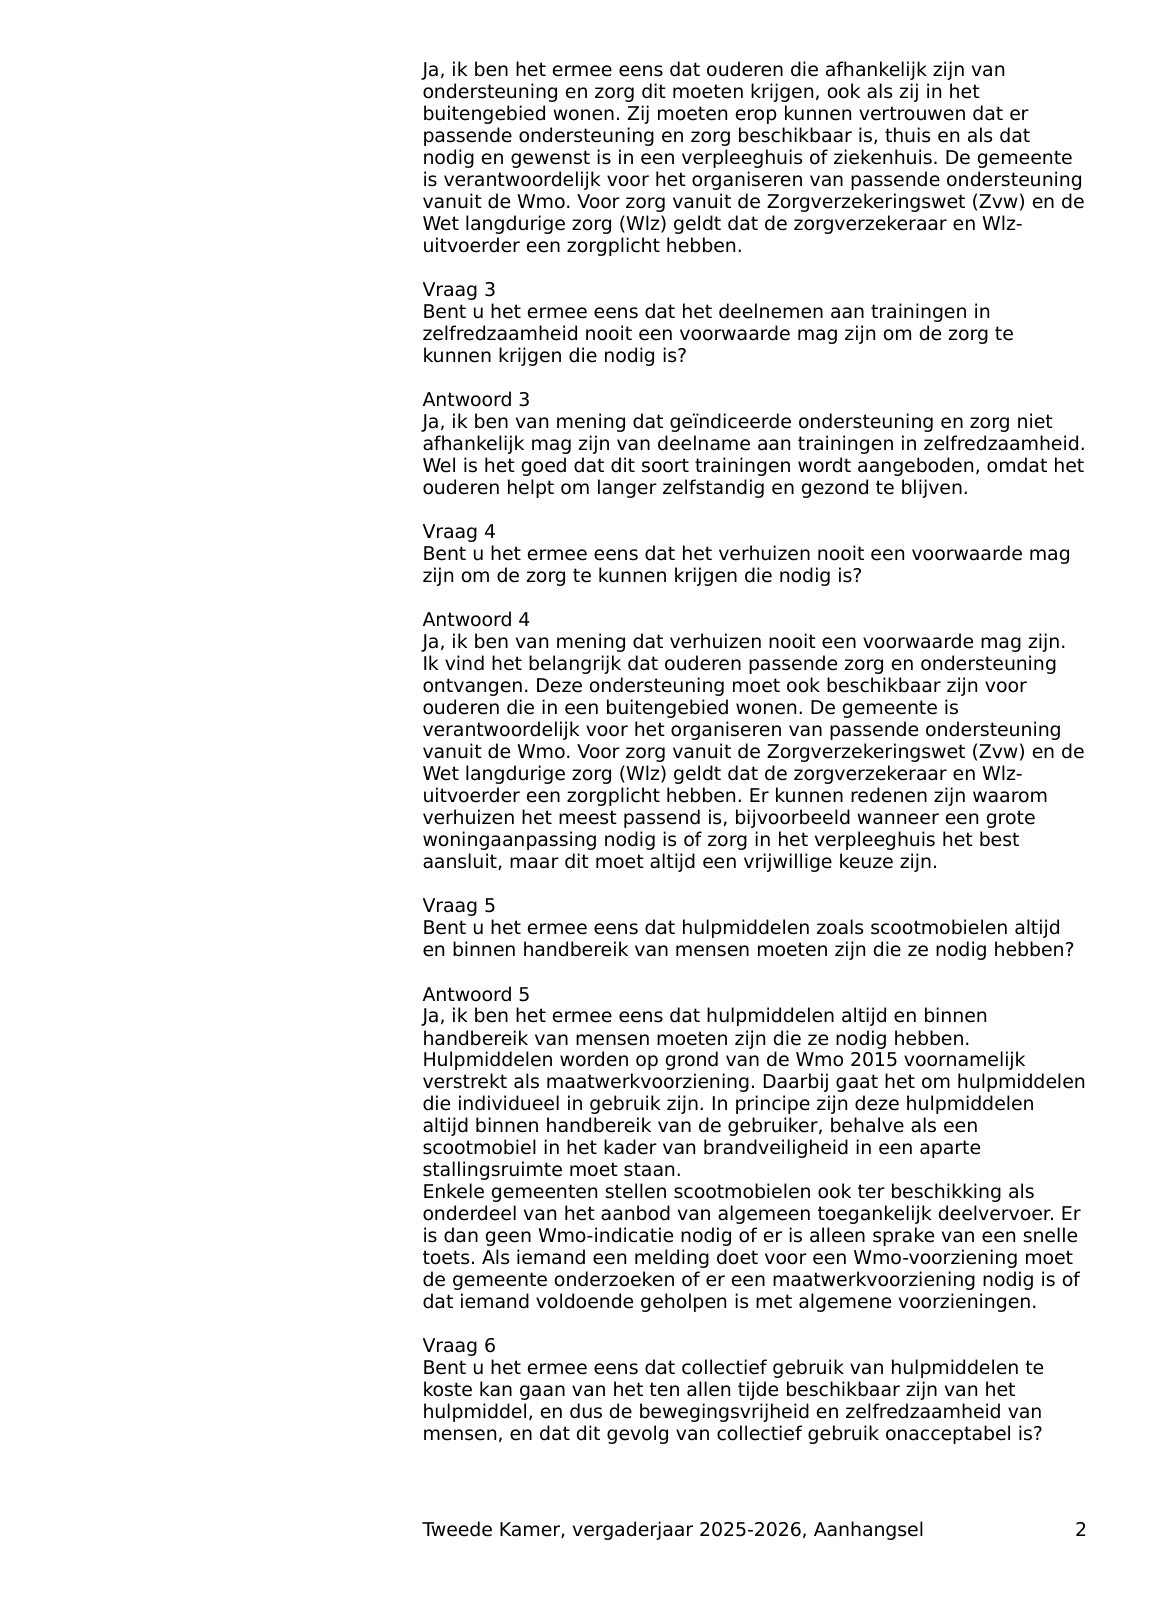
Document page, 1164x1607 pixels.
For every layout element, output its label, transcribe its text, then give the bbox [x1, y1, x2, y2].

text Vraag 5 [422, 895, 1087, 917]
text Antwoord 4 [422, 609, 1087, 631]
text Vraag 6 [422, 1335, 1087, 1357]
text Vraag 3 [422, 279, 1087, 301]
text Ja, ik ben van mening dat geïndiceerde ondersteuning en zorg niet afhankelijk mag zijn van deelname aan trainingen in zelfredzaamheid. Wel is het goed dat dit soort trainingen wordt aangeboden, omdat het ouderen helpt om langer zelfstandig en gezond te blijven. [422, 411, 1087, 499]
text Antwoord 3 [422, 389, 1087, 411]
text Antwoord 5 [422, 983, 1087, 1005]
text Vraag 4 [422, 521, 1087, 543]
text Bent u het ermee eens dat hulpmiddelen zoals scootmobielen altijd en binnen handbereik van mensen moeten zijn die ze nodig hebben? [422, 917, 1087, 961]
text Bent u het ermee eens dat het verhuizen nooit een voorwaarde mag zijn om de zorg te kunnen krijgen die nodig is? [422, 543, 1087, 587]
text Ja, ik ben van mening dat verhuizen nooit een voorwaarde mag zijn. Ik vind het belangrijk dat ouderen passende zorg en ondersteuning ontvangen. Deze ondersteuning moet ook beschikbaar zijn voor ouderen die in een buitengebied wonen. De gemeente is verantwoordelijk voor het organiseren van passende ondersteuning vanuit de Wmo. Voor zorg vanuit de Zorgverzekeringswet (Zvw) en de Wet langdurige zorg (Wlz) geldt dat de zorgverzekeraar en Wlz-uitvoerder een zorgplicht hebben. Er kunnen redenen zijn waarom verhuizen het meest passend is, bijvoorbeeld wanneer een grote woningaanpassing nodig is of zorg in het verpleeghuis het best aansluit, maar dit moet altijd een vrijwillige keuze zijn. [422, 631, 1087, 873]
text Ja, ik ben het ermee eens dat hulpmiddelen altijd en binnen handbereik van mensen moeten zijn die ze nodig hebben. Hulpmiddelen worden op grond van de Wmo 2015 voornamelijk verstrekt als maatwerkvoorziening. Daarbij gaat het om hulpmiddelen die individueel in gebruik zijn. In principe zijn deze hulpmiddelen altijd binnen handbereik van de gebruiker, behalve als een scootmobiel in het kader van brandveiligheid in een aparte stallingsruimte moet staan. [422, 1005, 1087, 1181]
text Ja, ik ben het ermee eens dat ouderen die afhankelijk zijn van ondersteuning en zorg dit moeten krijgen, ook als zij in het buitengebied wonen. Zij moeten erop kunnen vertrouwen dat er passende ondersteuning en zorg beschikbaar is, thuis en als dat nodig en gewenst is in een verpleeghuis of ziekenhuis. De gemeente is verantwoordelijk voor het organiseren van passende ondersteuning vanuit de Wmo. Voor zorg vanuit de Zorgverzekeringswet (Zvw) en de Wet langdurige zorg (Wlz) geldt dat de zorgverzekeraar en Wlz-uitvoerder een zorgplicht hebben. [422, 59, 1087, 257]
text Bent u het ermee eens dat het deelnemen aan trainingen in zelfredzaamheid nooit een voorwaarde mag zijn om de zorg te kunnen krijgen die nodig is? [422, 301, 1087, 367]
text Bent u het ermee eens dat collectief gebruik van hulpmiddelen te koste kan gaan van het ten allen tijde beschikbaar zijn van het hulpmiddel, en dus de bewegingsvrijheid en zelfredzaamheid van mensen, en dat dit gevolg van collectief gebruik onacceptabel is? [422, 1357, 1087, 1445]
text Enkele gemeenten stellen scootmobielen ook ter beschikking als onderdeel van het aanbod van algemeen toegankelijk deelvervoer. Er is dan geen Wmo-indicatie nodig of er is alleen sprake van een snelle toets. Als iemand een melding doet voor een Wmo-voorziening moet de gemeente onderzoeken of er een maatwerkvoorziening nodig is of dat iemand voldoende geholpen is met algemene voorzieningen. [422, 1181, 1087, 1313]
